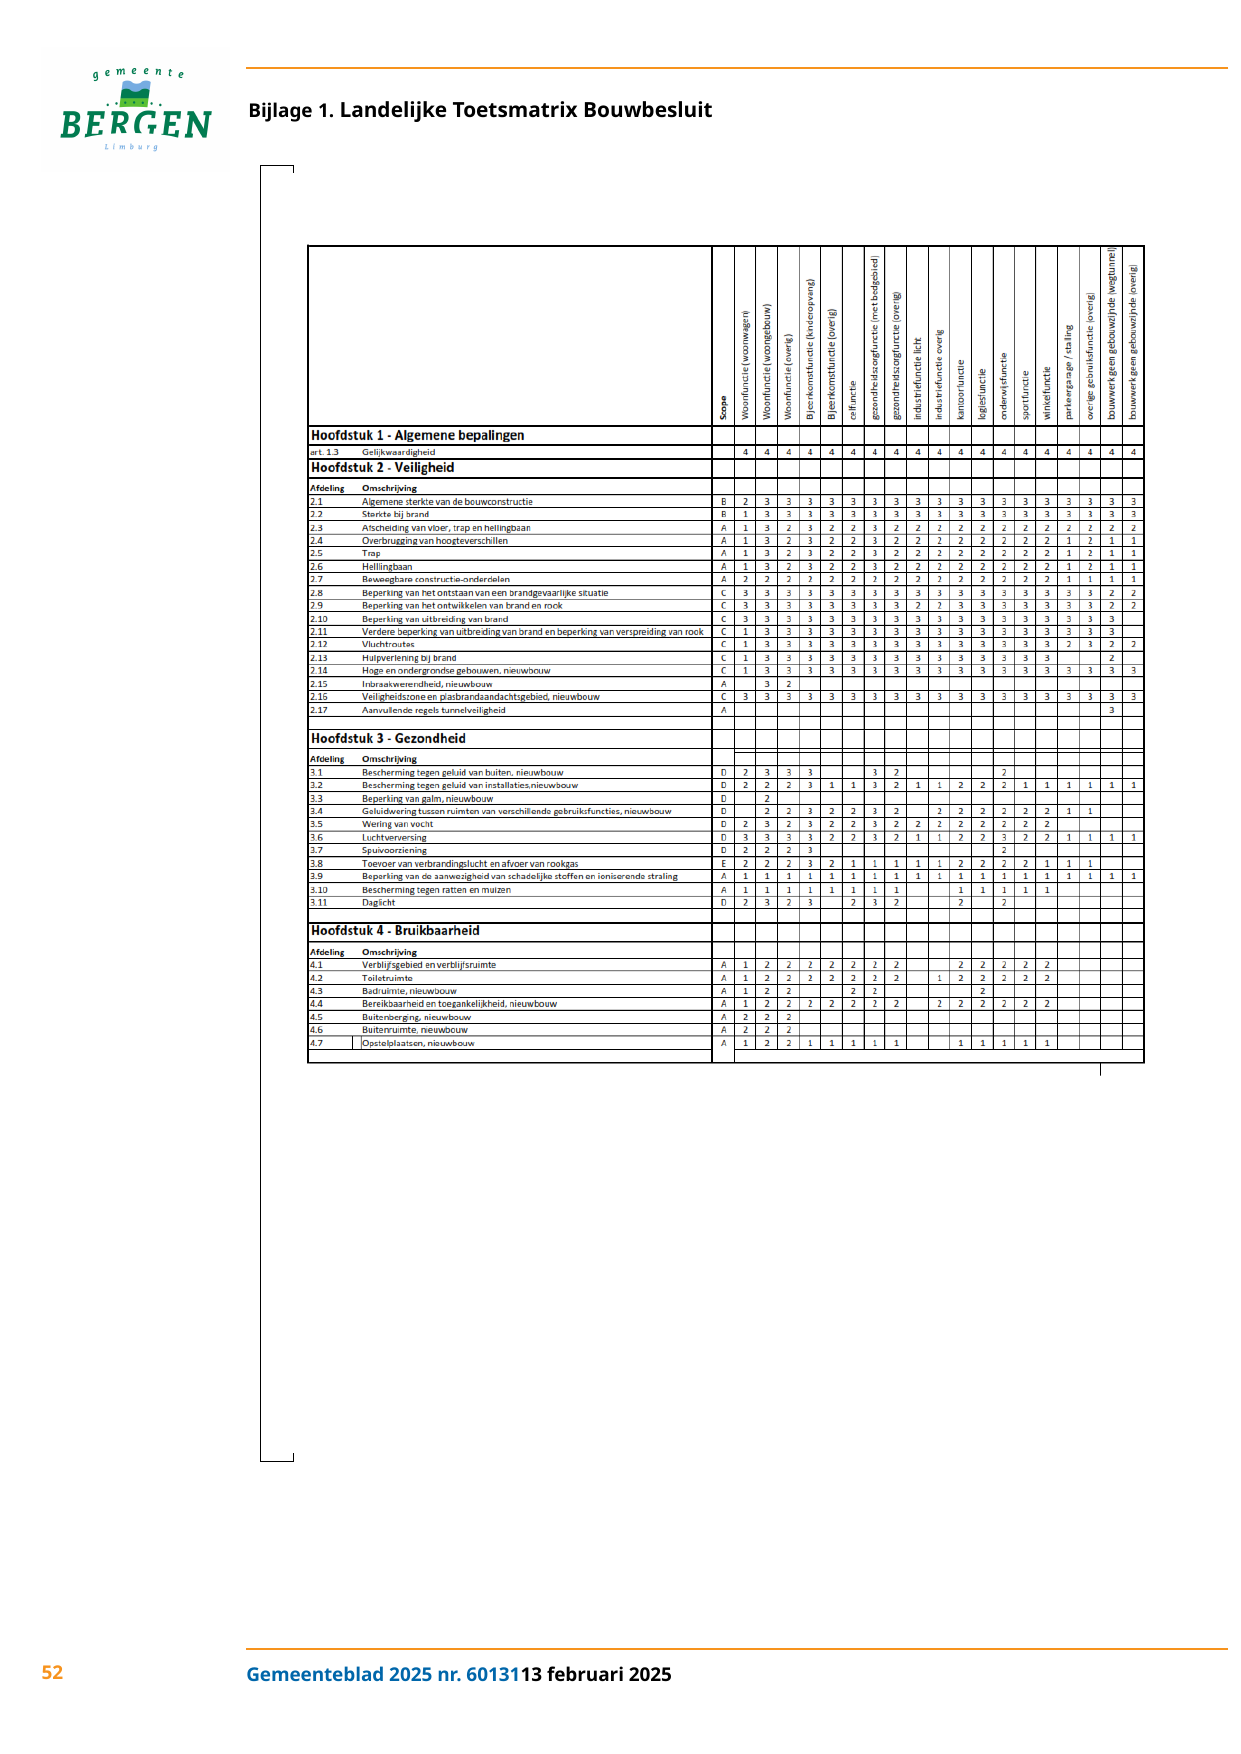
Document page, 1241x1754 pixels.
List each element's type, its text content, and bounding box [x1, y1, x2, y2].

picture [268, 173, 1173, 1453]
picture [41, 47, 231, 172]
text Bijlage 1. Landelijke Toetsmatrix Bouwbesluit [248, 95, 1152, 123]
